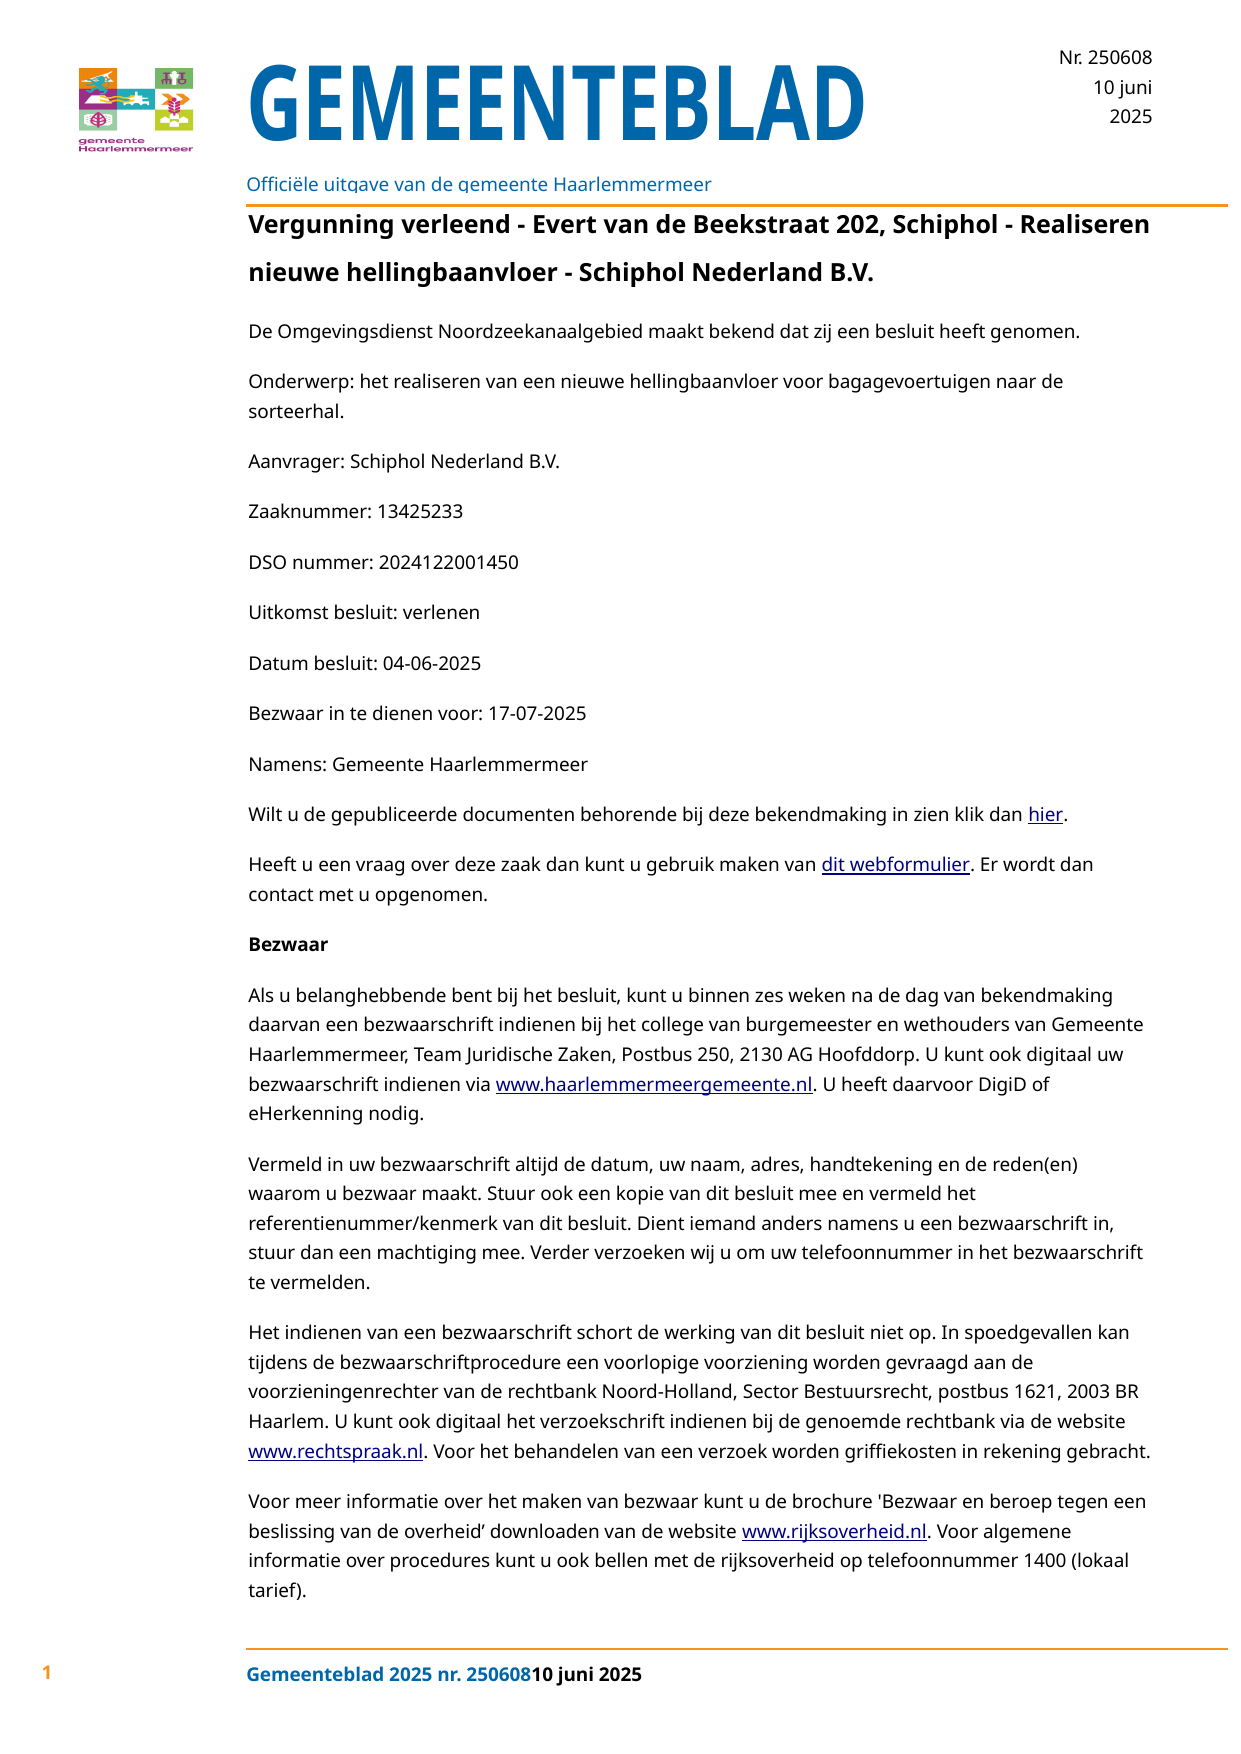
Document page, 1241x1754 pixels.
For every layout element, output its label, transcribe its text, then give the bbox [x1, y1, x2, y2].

text Bezwaar in te dienen voor: 17-07-2025 [248, 700, 1152, 726]
text DSO nummer: 2024122001450 [248, 549, 1152, 575]
text Als u belanghebbende bent bij het besluit, kunt u binnen zes weken na de dag van bekendmaking daarvan een bezwaarschrift indienen bij het college van burgemeester en wethouders van Gemeente Haarlemmermeer, Team Juridische Zaken, Postbus 250, 2130 AG Hoofddorp. U kunt ook digitaal uw bezwaarschrift indienen via www.haarlemmermeergemeente.nl. U heeft daarvoor DigiD of eHerkenning nodig. [248, 982, 1152, 1126]
text Vergunning verleend - Evert van de Beekstraat 202, Schiphol - Realiseren nieuwe hellingbaanvloer - Schiphol Nederland B.V. [248, 207, 1152, 288]
text Heeft u een vraag over deze zaak dan kunt u gebruik maken van dit webformulier. Er wordt dan contact met u opgenomen. [248, 852, 1152, 907]
text Het indienen van een bezwaarschrift schort de werking van dit besluit niet op. In spoedgevallen kan tijdens de bezwaarschriftprocedure een voorlopige voorziening worden gevraagd aan de voorzieningenrechter van de rechtbank Noord-Holland, Sector Bestuursrecht, postbus 1621, 2003 BR Haarlem. U kunt ook digitaal het verzoekschrift indienen bij de genoemde rechtbank via de website www.rechtspraak.nl. Voor het behandelen van een verzoek worden griffiekosten in rekening gebracht. [248, 1319, 1152, 1464]
text Voor meer informatie over het maken van bezwaar kunt u de brochure 'Bezwaar en beroep tegen een beslissing van de overheid’ downloaden van de website www.rijksoverheid.nl. Voor algemene informatie over procedures kunt u ook bellen met de rijksoverheid op telefoonnummer 1400 (lokaal tarief). [248, 1488, 1152, 1603]
text De Omgevingsdienst Noordzeekanaalgebied maakt bekend dat zij een besluit heeft genomen. [248, 318, 1152, 344]
text Onderwerp: het realiseren van een nieuwe hellingbaanvloer voor bagagevoertuigen naar de sorteerhal. [248, 368, 1152, 424]
text Zaaknummer: 13425233 [248, 499, 1152, 524]
text Vermeld in uw bezwaarschrift altijd de datum, uw naam, adres, handtekening en de reden(en) waarom u bezwaar maakt. Stuur ook een kopie van dit besluit mee en vermeld het referentienummer/kenmerk van dit besluit. Dient iemand anders namens u een bezwaarschrift in, stuur dan een machtiging mee. Verder verzoeken wij u om uw telefoonnummer in het bezwaarschrift te vermelden. [248, 1151, 1152, 1295]
text Datum besluit: 04-06-2025 [248, 650, 1152, 676]
picture [41, 47, 231, 172]
text Uitkomst besluit: verlenen [248, 599, 1152, 625]
text Namens: Gemeente Haarlemmermeer [248, 751, 1152, 777]
text Wilt u de gepubliceerde documenten behorende bij deze bekendmaking in zien klik dan hier. [248, 801, 1152, 827]
text Aanvrager: Schiphol Nederland B.V. [248, 448, 1152, 474]
text Bezwaar [248, 932, 1152, 957]
